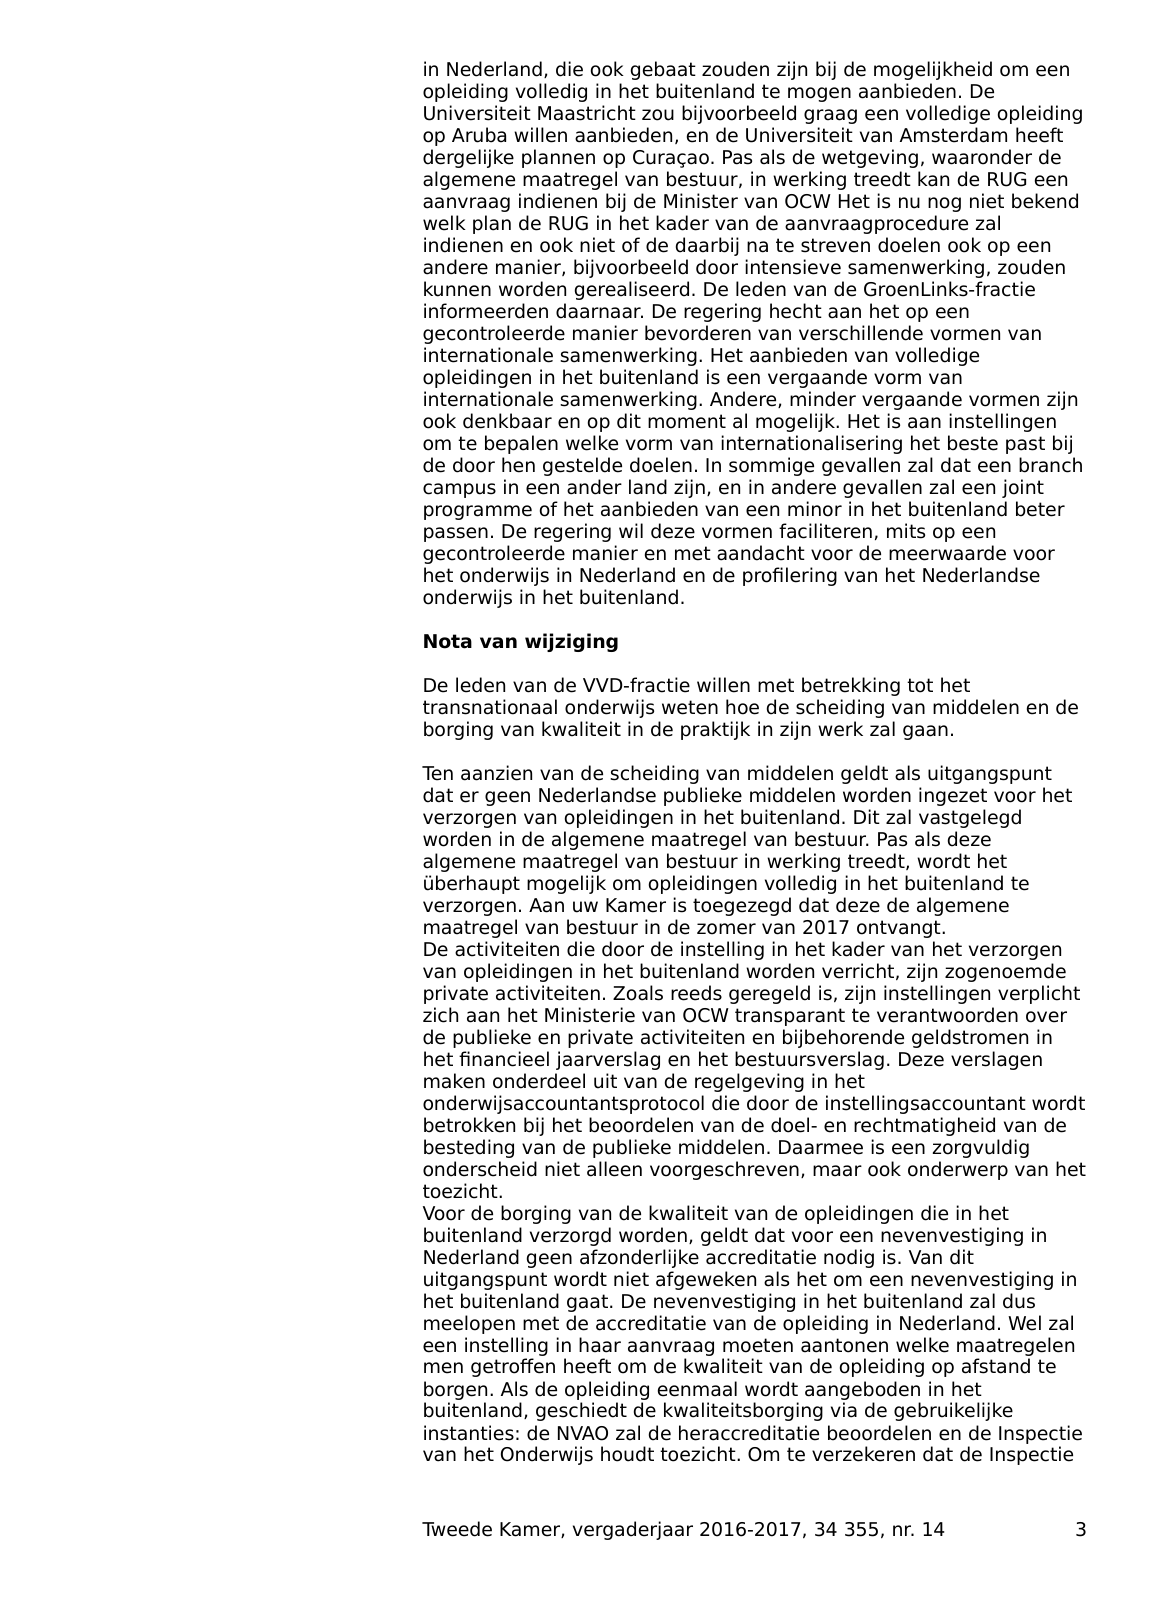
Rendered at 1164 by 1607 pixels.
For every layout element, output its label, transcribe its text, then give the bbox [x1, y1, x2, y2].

text Ten aanzien van de scheiding van middelen geldt als uitgangspunt dat er geen Nederlandse publieke middelen worden ingezet voor het verzorgen van opleidingen in het buitenland. Dit zal vastgelegd worden in de algemene maatregel van bestuur. Pas als deze algemene maatregel van bestuur in werking treedt, wordt het überhaupt mogelijk om opleidingen volledig in het buitenland te verzorgen. Aan uw Kamer is toegezegd dat deze de algemene maatregel van bestuur in de zomer van 2017 ontvangt. [422, 763, 1087, 939]
text in Nederland, die ook gebaat zouden zijn bij de mogelijkheid om een opleiding volledig in het buitenland te mogen aanbieden. De Universiteit Maastricht zou bijvoorbeeld graag een volledige opleiding op Aruba willen aanbieden, en de Universiteit van Amsterdam heeft dergelijke plannen op Curaçao. Pas als de wetgeving, waaronder de algemene maatregel van bestuur, in werking treedt kan de RUG een aanvraag indienen bij de Minister van OCW Het is nu nog niet bekend welk plan de RUG in het kader van de aanvraagprocedure zal indienen en ook niet of de daarbij na te streven doelen ook op een andere manier, bijvoorbeeld door intensieve samenwerking, zouden kunnen worden gerealiseerd. De leden van de GroenLinks-fractie informeerden daarnaar. De regering hecht aan het op een gecontroleerde manier bevorderen van verschillende vormen van internationale samenwerking. Het aanbieden van volledige opleidingen in het buitenland is een vergaande vorm van internationale samenwerking. Andere, minder vergaande vormen zijn ook denkbaar en op dit moment al mogelijk. Het is aan instellingen om te bepalen welke vorm van internationalisering het beste past bij de door hen gestelde doelen. In sommige gevallen zal dat een branch campus in een ander land zijn, en in andere gevallen zal een joint programme of het aanbieden van een minor in het buitenland beter passen. De regering wil deze vormen faciliteren, mits op een gecontroleerde manier en met aandacht voor de meerwaarde voor het onderwijs in Nederland en de profilering van het Nederlandse onderwijs in het buitenland. [422, 59, 1087, 608]
text Voor de borging van de kwaliteit van de opleidingen die in het buitenland verzorgd worden, geldt dat voor een nevenvestiging in Nederland geen afzonderlijke accreditatie nodig is. Van dit uitgangspunt wordt niet afgeweken als het om een nevenvestiging in het buitenland gaat. De nevenvestiging in het buitenland zal dus meelopen met de accreditatie van de opleiding in Nederland. Wel zal een instelling in haar aanvraag moeten aantonen welke maatregelen men getroffen heeft om de kwaliteit van de opleiding op afstand te borgen. Als de opleiding eenmaal wordt aangeboden in het buitenland, geschiedt de kwaliteitsborging via de gebruikelijke instanties: de NVAO zal de heraccreditatie beoordelen en de Inspectie van het Onderwijs houdt toezicht. Om te verzekeren dat de Inspectie [422, 1203, 1087, 1466]
text De activiteiten die door de instelling in het kader van het verzorgen van opleidingen in het buitenland worden verricht, zijn zogenoemde private activiteiten. Zoals reeds geregeld is, zijn instellingen verplicht zich aan het Ministerie van OCW transparant te verantwoorden over de publieke en private activiteiten en bijbehorende geldstromen in het financieel jaarverslag en het bestuursverslag. Deze verslagen maken onderdeel uit van de regelgeving in het onderwijsaccountantsprotocol die door de instellingsaccountant wordt betrokken bij het beoordelen van de doel- en rechtmatigheid van de besteding van de publieke middelen. Daarmee is een zorgvuldig onderscheid niet alleen voorgeschreven, maar ook onderwerp van het toezicht. [422, 939, 1087, 1203]
subtitle Nota van wijziging [422, 631, 1087, 653]
text De leden van de VVD-fractie willen met betrekking tot het transnationaal onderwijs weten hoe de scheiding van middelen en de borging van kwaliteit in de praktijk in zijn werk zal gaan. [422, 675, 1087, 741]
